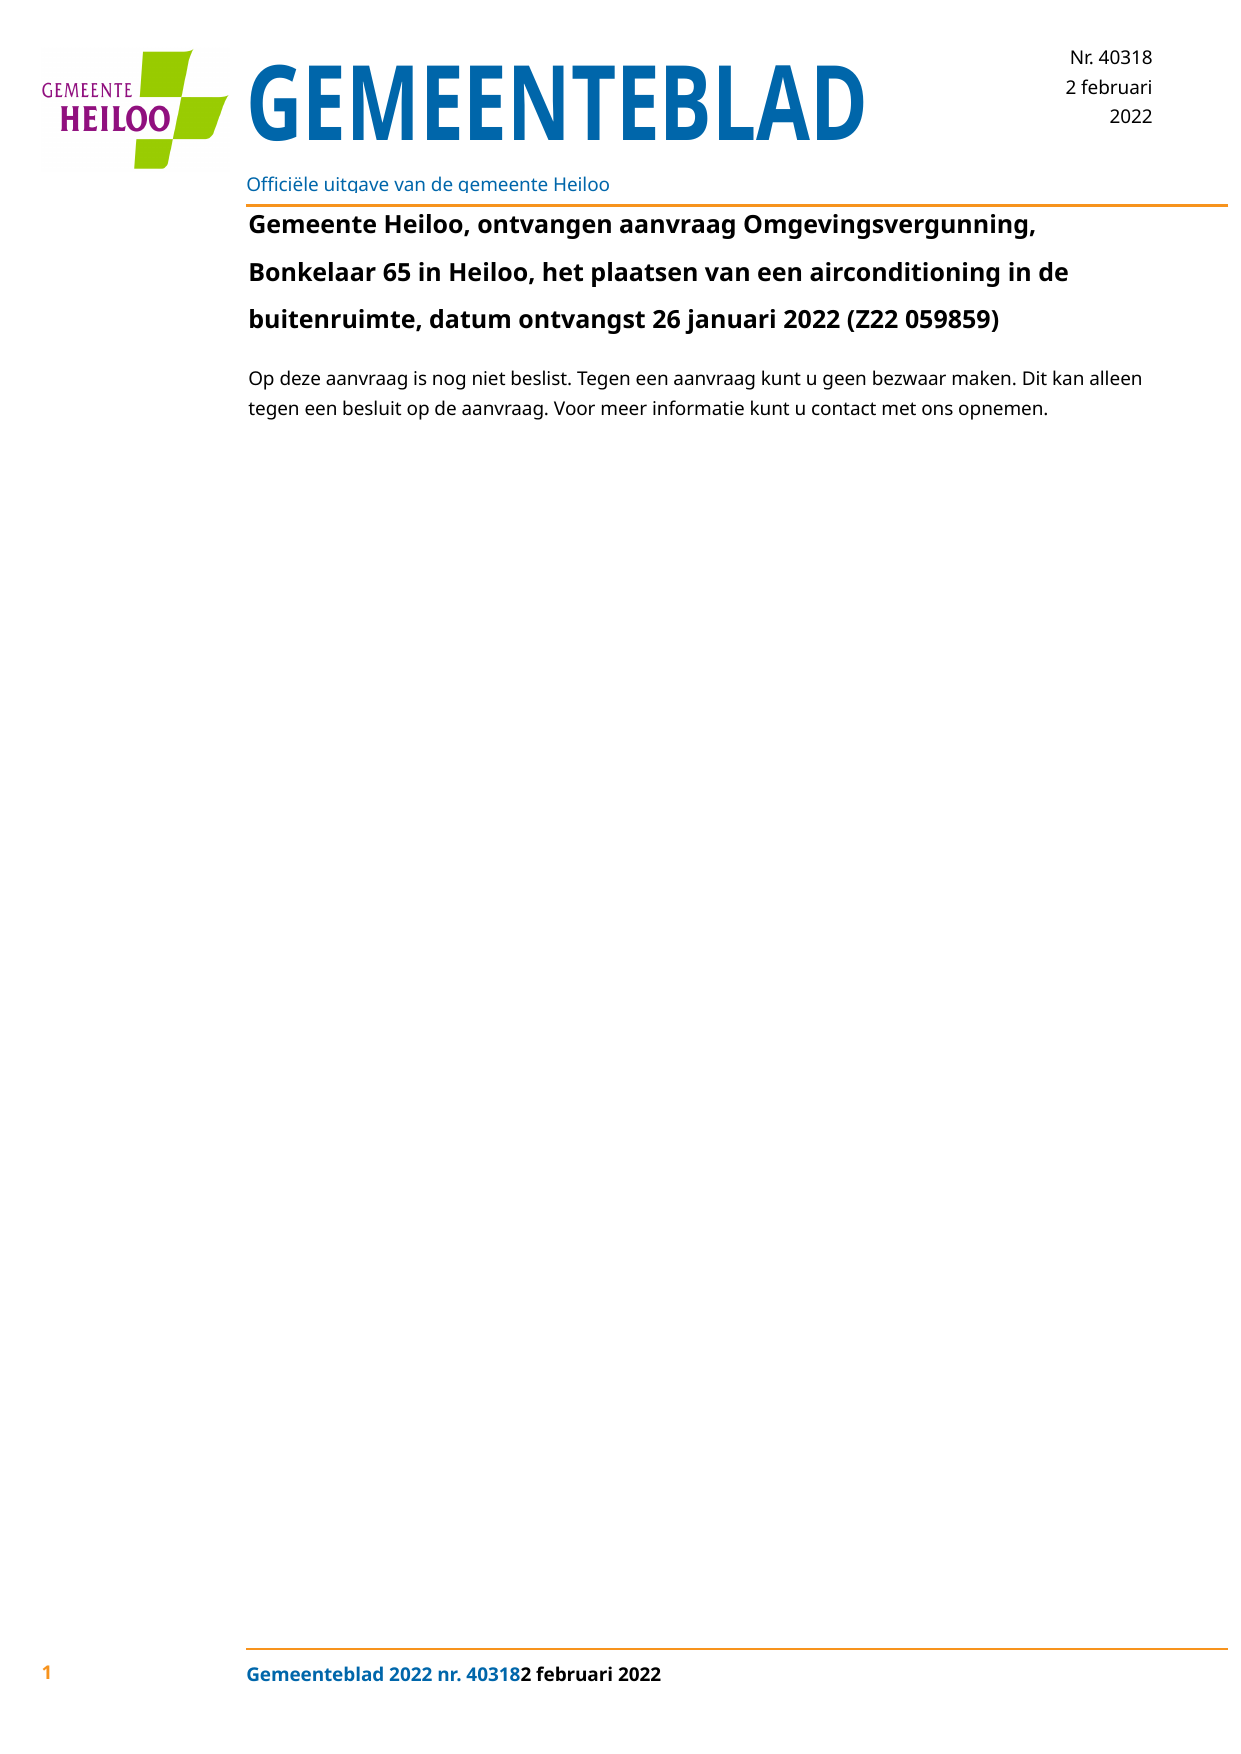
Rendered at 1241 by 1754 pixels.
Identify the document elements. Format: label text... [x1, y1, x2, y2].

text Gemeente Heiloo, ontvangen aanvraag Omgevingsvergunning, Bonkelaar 65 in Heiloo, het plaatsen van een airconditioning in de buitenruimte, datum ontvangst 26 januari 2022 (Z22 059859) [248, 207, 1152, 336]
text Op deze aanvraag is nog niet beslist. Tegen een aanvraag kunt u geen bezwaar maken. Dit kan alleen tegen een besluit op de aanvraag. Voor meer informatie kunt u contact met ons opnemen. [248, 366, 1152, 421]
picture [41, 47, 231, 172]
